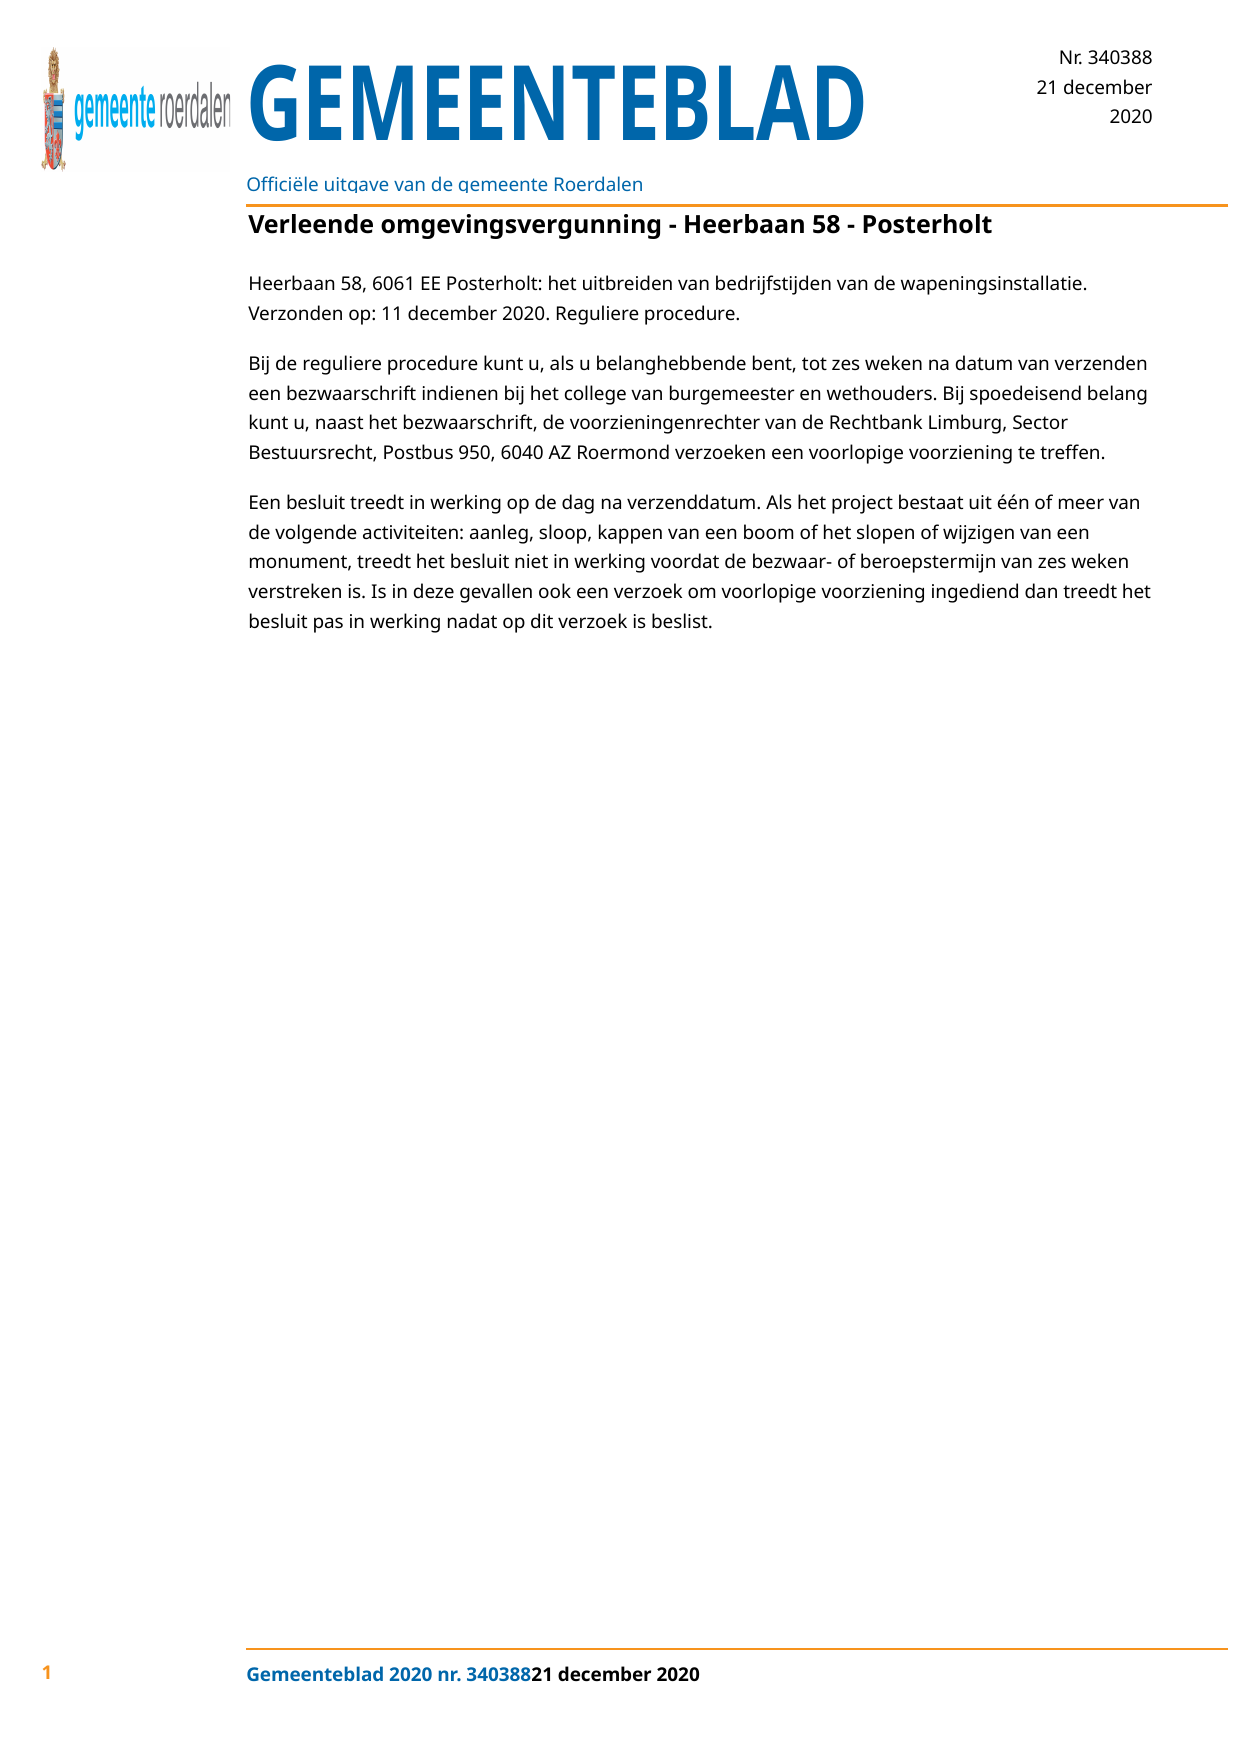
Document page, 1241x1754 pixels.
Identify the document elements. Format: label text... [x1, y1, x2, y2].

text Een besluit treedt in werking op de dag na verzenddatum. Als het project bestaat uit één of meer van de volgende activiteiten: aanleg, sloop, kappen van een boom of het slopen of wijzigen van een monument, treedt het besluit niet in werking voordat de bezwaar- of beroepstermijn van zes weken verstreken is. Is in deze gevallen ook een verzoek om voorlopige voorziening ingediend dan treedt het besluit pas in werking nadat op dit verzoek is beslist. [248, 489, 1152, 633]
text Heerbaan 58, 6061 EE Posterholt: het uitbreiden van bedrijfstijden van de wapeningsinstallatie. Verzonden op: 11 december 2020. Reguliere procedure. [248, 270, 1152, 326]
picture [41, 47, 231, 172]
text Verleende omgevingsvergunning - Heerbaan 58 - Posterholt [248, 207, 1152, 241]
text Bij de reguliere procedure kunt u, als u belanghebbende bent, tot zes weken na datum van verzenden een bezwaarschrift indienen bij het college van burgemeester en wethouders. Bij spoedeisend belang kunt u, naast het bezwaarschrift, de voorzieningenrechter van de Rechtbank Limburg, Sector Bestuursrecht, Postbus 950, 6040 AZ Roermond verzoeken een voorlopige voorziening te treffen. [248, 350, 1152, 465]
